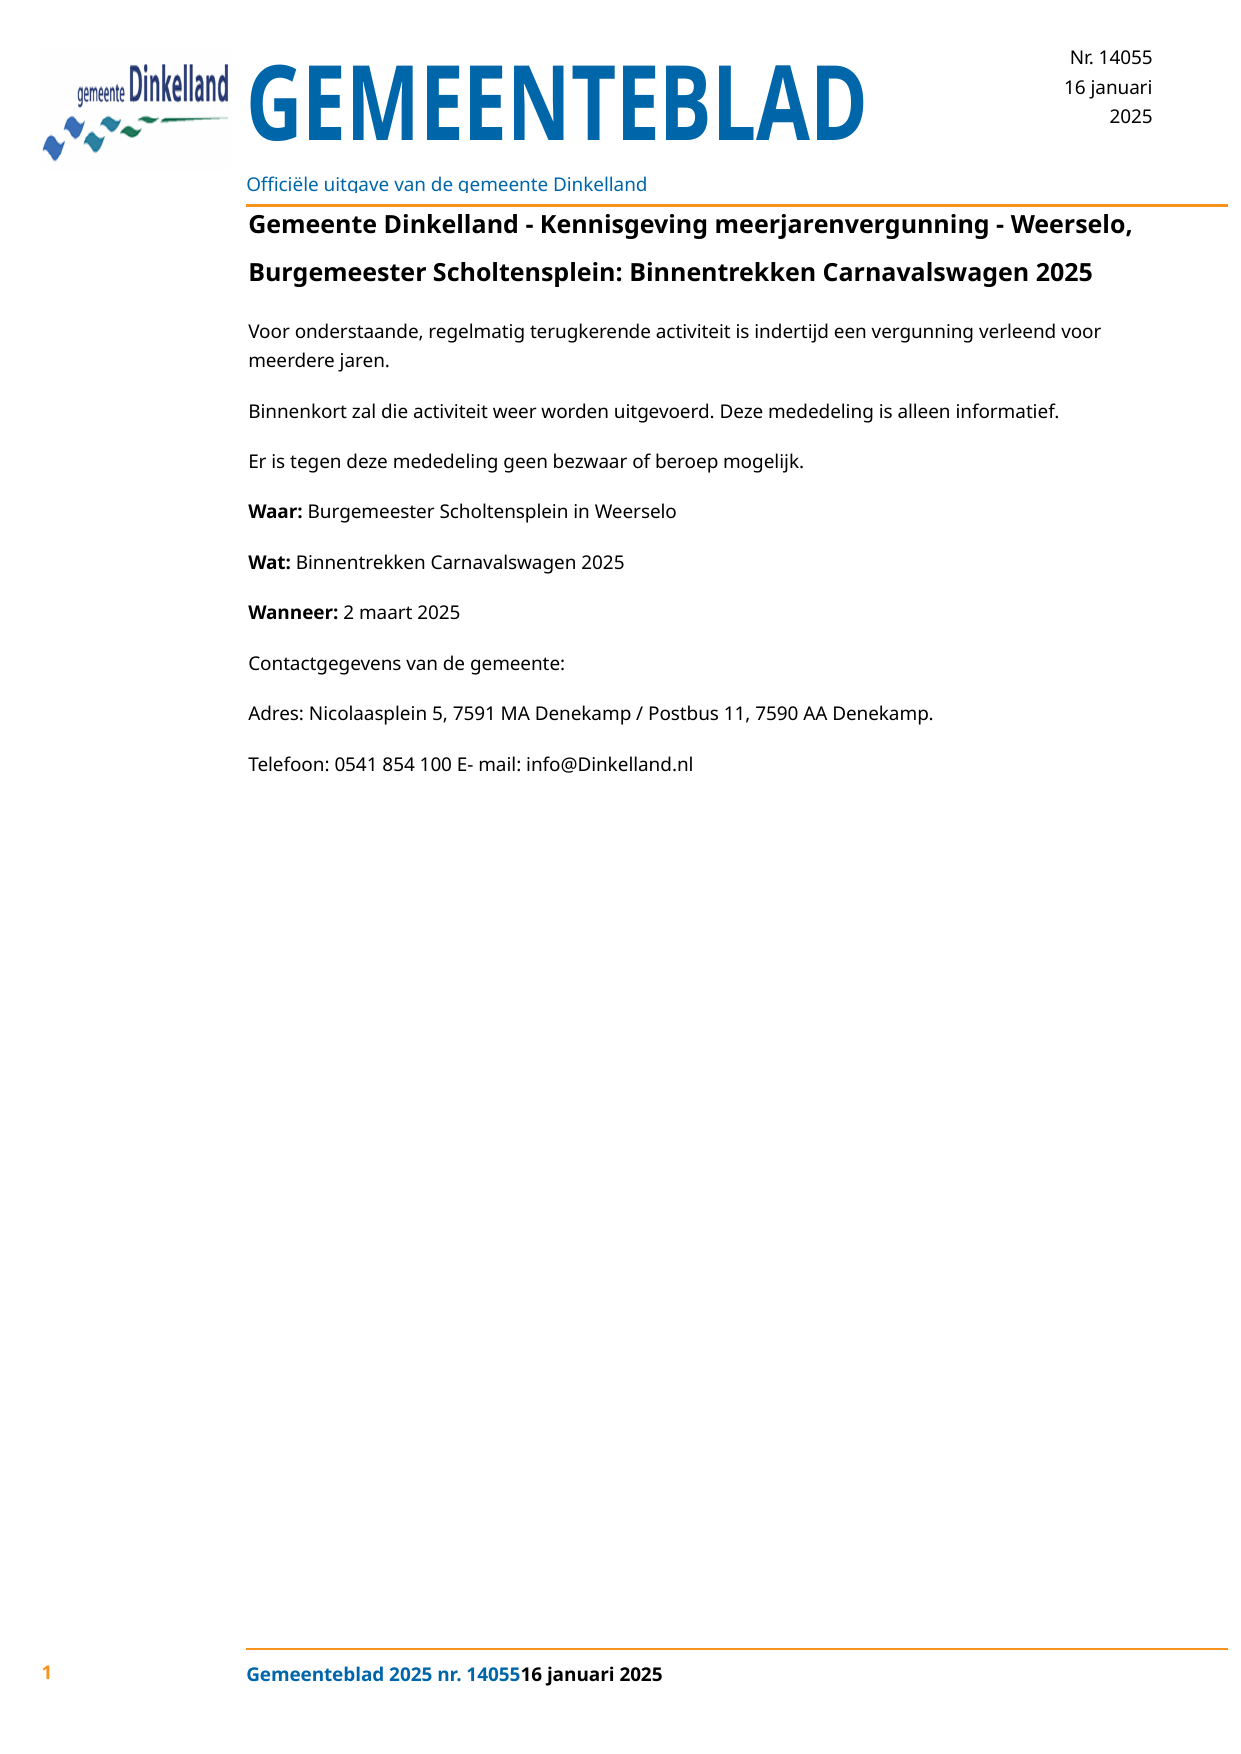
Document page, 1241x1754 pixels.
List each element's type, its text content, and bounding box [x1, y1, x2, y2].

text Contactgegevens van de gemeente: [248, 650, 1152, 676]
text Wanneer: 2 maart 2025 [248, 599, 1152, 625]
text Waar: Burgemeester Scholtensplein in Weerselo [248, 499, 1152, 524]
text Adres: Nicolaasplein 5, 7591 MA Denekamp / Postbus 11, 7590 AA Denekamp. [248, 700, 1152, 726]
text Voor onderstaande, regelmatig terugkerende activiteit is indertijd een vergunning verleend voor meerdere jaren. [248, 318, 1152, 373]
text Wat: Binnentrekken Carnavalswagen 2025 [248, 549, 1152, 575]
text Er is tegen deze mededeling geen bezwaar of beroep mogelijk. [248, 448, 1152, 474]
picture [41, 47, 231, 172]
text Gemeente Dinkelland - Kennisgeving meerjarenvergunning - Weerselo, Burgemeester Scholtensplein: Binnentrekken Carnavalswagen 2025 [248, 207, 1152, 288]
text Binnenkort zal die activiteit weer worden uitgevoerd. Deze mededeling is alleen informatief. [248, 398, 1152, 424]
text Telefoon: 0541 854 100 E- mail: info@Dinkelland.nl [248, 751, 1152, 777]
